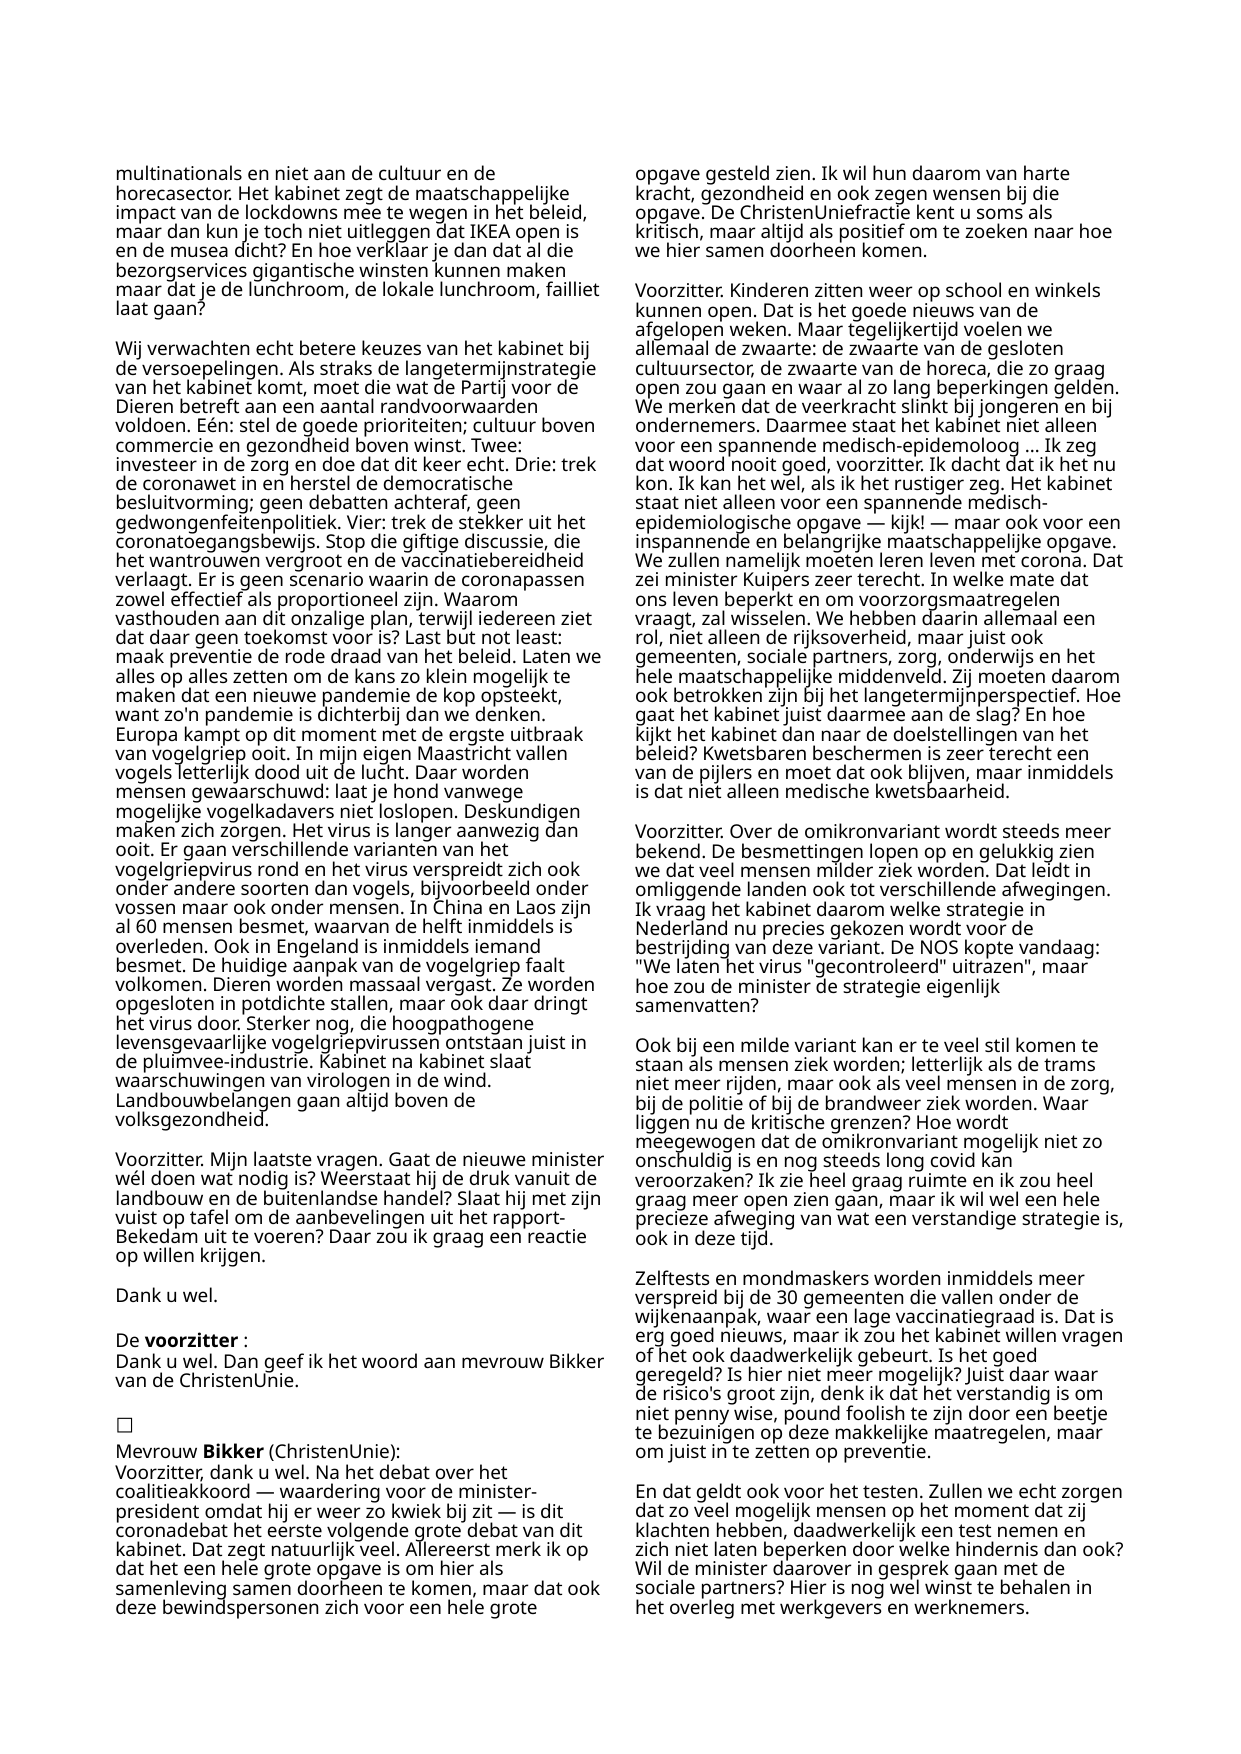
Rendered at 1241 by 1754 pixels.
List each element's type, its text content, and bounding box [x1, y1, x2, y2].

text Voorzitter. Kinderen zitten weer op school en winkels kunnen open. Dat is het goede nieuws van de afgelopen weken. Maar tegelijkertijd voelen we allemaal de zwaarte: de zwaarte van de gesloten cultuursector, de zwaarte van de horeca, die zo graag open zou gaan en waar al zo lang beperkingen gelden. We merken dat de veerkracht slinkt bij jongeren en bij ondernemers. Daarmee staat het kabinet niet alleen voor een spannende medisch-epidemoloog … Ik zeg dat woord nooit goed, voorzitter. Ik dacht dat ik het nu kon. Ik kan het wel, als ik het rustiger zeg. Het kabinet staat niet alleen voor een spannende medisch-epidemiologische opgave — kijk! — maar ook voor een inspannende en belangrijke maatschappelijke opgave. We zullen namelijk moeten leren leven met corona. Dat zei minister Kuipers zeer terecht. In welke mate dat ons leven beperkt en om voorzorgsmaatregelen vraagt, zal wisselen. We hebben daarin allemaal een rol, niet alleen de rijksoverheid, maar juist ook gemeenten, sociale partners, zorg, onderwijs en het hele maatschappelijke middenveld. Zij moeten daarom ook betrokken zijn bij het langetermijnperspectief. Hoe gaat het kabinet juist daarmee aan de slag? En hoe kijkt het kabinet dan naar de doelstellingen van het beleid? Kwetsbaren beschermen is zeer terecht een van de pijlers en moet dat ook blijven, maar inmiddels is dat niet alleen medische kwetsbaarheid. [635, 282, 1125, 803]
text Mevrouw Bikker (ChristenUnie): [115, 1438, 605, 1464]
text Ook bij een milde variant kan er te veel stil komen te staan als mensen ziek worden; letterlijk als de trams niet meer rijden, maar ook als veel mensen in de zorg, bij de politie of bij de brandweer ziek worden. Waar liggen nu de kritische grenzen? Hoe wordt meegewogen dat de omikronvariant mogelijk niet zo onschuldig is en nog steeds long covid kan veroorzaken? Ik zie heel graag ruimte en ik zou heel graag meer open zien gaan, maar ik wil wel een hele precieze afweging van wat een verstandige strategie is, ook in deze tijd. [635, 1037, 1125, 1249]
text Voorzitter, dank u wel. Na het debat over het coalitieakkoord — waardering voor de minister-president omdat hij er weer zo kwiek bij zit — is dit coronadebat het eerste volgende grote debat van dit kabinet. Dat zegt natuurlijk veel. Allereerst merk ik op dat het een hele grote opgave is om hier als samenleving samen doorheen te komen, maar dat ook deze bewindspersonen zich voor een hele grote [115, 1464, 605, 1618]
text Wij verwachten echt betere keuzes van het kabinet bij de versoepelingen. Als straks de langetermijnstrategie van het kabinet komt, moet die wat de Partij voor de Dieren betreft aan een aantal randvoorwaarden voldoen. Eén: stel de goede prioriteiten; cultuur boven commercie en gezondheid boven winst. Twee: investeer in de zorg en doe dat dit keer echt. Drie: trek de coronawet in en herstel de democratische besluitvorming; geen debatten achteraf, geen gedwongenfeitenpolitiek. Vier: trek de stekker uit het coronatoegangsbewijs. Stop die giftige discussie, die het wantrouwen vergroot en de vaccinatiebereidheid verlaagt. Er is geen scenario waarin de coronapassen zowel effectief als proportioneel zijn. Waarom vasthouden aan dit onzalige plan, terwijl iedereen ziet dat daar geen toekomst voor is? Last but not least: maak preventie de rode draad van het beleid. Laten we alles op alles zetten om de kans zo klein mogelijk te maken dat een nieuwe pandemie de kop opsteekt, want zo'n pandemie is dichterbij dan we denken. Europa kampt op dit moment met de ergste uitbraak van vogelgriep ooit. In mijn eigen Maastricht vallen vogels letterlijk dood uit de lucht. Daar worden mensen gewaarschuwd: laat je hond vanwege mogelijke vogelkadavers niet loslopen. Deskundigen maken zich zorgen. Het virus is langer aanwezig dan ooit. Er gaan verschillende varianten van het vogelgriepvirus rond en het virus verspreidt zich ook onder andere soorten dan vogels, bijvoorbeeld onder vossen maar ook onder mensen. In China en Laos zijn al 60 mensen besmet, waarvan de helft inmiddels is overleden. Ook in Engeland is inmiddels iemand besmet. De huidige aanpak van de vogelgriep faalt volkomen. Dieren worden massaal vergast. Ze worden opgesloten in potdichte stallen, maar ook daar dringt het virus door. Sterker nog, die hoogpathogene levensgevaarlijke vogelgriepvirussen ontstaan juist in de pluimvee-industrie. Kabinet na kabinet slaat waarschuwingen van virologen in de wind. Landbouwbelangen gaan altijd boven de volksgezondheid. [115, 340, 605, 1130]
text ⬜ [115, 1413, 605, 1438]
text multinationals en niet aan de cultuur en de horecasector. Het kabinet zegt de maatschappelijke impact van de lockdowns mee te wegen in het beleid, maar dan kun je toch niet uitleggen dat IKEA open is en de musea dicht? En hoe verklaar je dan dat al die bezorgservices gigantische winsten kunnen maken maar dat je de lunchroom, de lokale lunchroom, failliet laat gaan? [115, 165, 605, 319]
text En dat geldt ook voor het testen. Zullen we echt zorgen dat zo veel mogelijk mensen op het moment dat zij klachten hebben, daadwerkelijk een test nemen en zich niet laten beperken door welke hindernis dan ook? Wil de minister daarover in gesprek gaan met de sociale partners? Hier is nog wel winst te behalen in het overleg met werkgevers en werknemers. [635, 1483, 1125, 1618]
text Voorzitter. Over de omikronvariant wordt steeds meer bekend. De besmettingen lopen op en gelukkig zien we dat veel mensen milder ziek worden. Dat leidt in omliggende landen ook tot verschillende afwegingen. Ik vraag het kabinet daarom welke strategie in Nederland nu precies gekozen wordt voor de bestrijding van deze variant. De NOS kopte vandaag: "We laten het virus "gecontroleerd" uitrazen", maar hoe zou de minister de strategie eigenlijk samenvatten? [635, 823, 1125, 1016]
text Voorzitter. Mijn laatste vragen. Gaat de nieuwe minister wél doen wat nodig is? Weerstaat hij de druk vanuit de landbouw en de buitenlandse handel? Slaat hij met zijn vuist op tafel om de aanbevelingen uit het rapport-Bekedam uit te voeren? Daar zou ik graag een reactie op willen krijgen. [115, 1151, 605, 1267]
text Dank u wel. Dan geef ik het woord aan mevrouw Bikker van de ChristenUnie. [115, 1353, 605, 1392]
text Dank u wel. [115, 1287, 605, 1307]
text opgave gesteld zien. Ik wil hun daarom van harte kracht, gezondheid en ook zegen wensen bij die opgave. De ChristenUniefractie kent u soms als kritisch, maar altijd als positief om te zoeken naar hoe we hier samen doorheen komen. [635, 165, 1125, 262]
text De voorzitter : [115, 1327, 605, 1353]
text Zelftests en mondmaskers worden inmiddels meer verspreid bij de 30 gemeenten die vallen onder de wijkenaanpak, waar een lage vaccinatiegraad is. Dat is erg goed nieuws, maar ik zou het kabinet willen vragen of het ook daadwerkelijk gebeurt. Is het goed geregeld? Is hier niet meer mogelijk? Juist daar waar de risico's groot zijn, denk ik dat het verstandig is om niet penny wise, pound foolish te zijn door een beetje te bezuinigen op deze makkelijke maatregelen, maar om juist in te zetten op preventie. [635, 1269, 1125, 1462]
